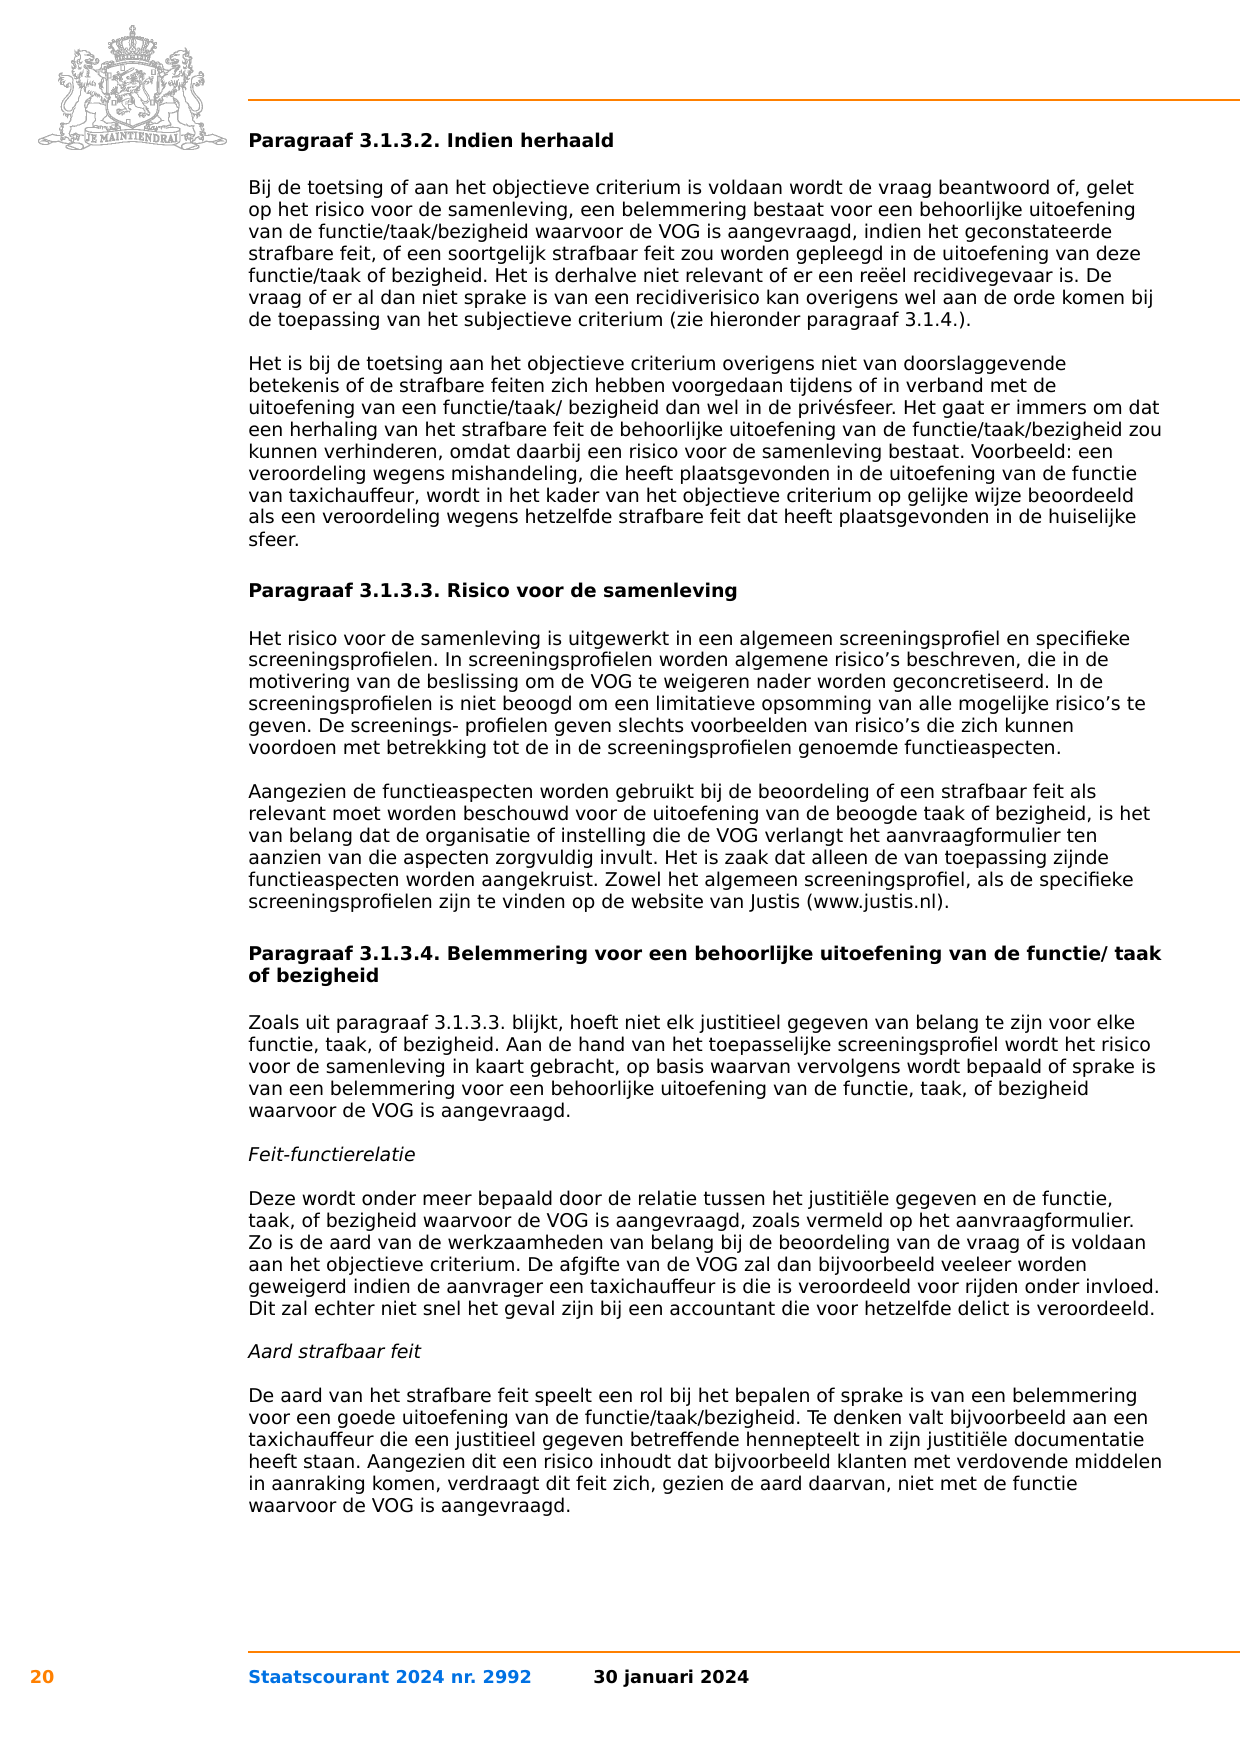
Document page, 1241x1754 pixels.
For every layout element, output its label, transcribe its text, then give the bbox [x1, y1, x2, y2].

text Het is bij de toetsing aan het objectieve criterium overigens niet van doorslaggevende betekenis of de strafbare feiten zich hebben voorgedaan tijdens of in verband met de uitoefening van een functie/taak/ bezigheid dan wel in de privésfeer. Het gaat er immers om dat een herhaling van het strafbare feit de behoorlijke uitoefening van de functie/taak/bezigheid zou kunnen verhinderen, omdat daarbij een risico voor de samenleving bestaat. Voorbeeld: een veroordeling wegens mishandeling, die heeft plaatsgevonden in de uitoefening van de functie van taxichauffeur, wordt in het kader van het objectieve criterium op gelijke wijze beoordeeld als een veroordeling wegens hetzelfde strafbare feit dat heeft plaatsgevonden in de huiselijke sfeer. [248, 353, 1163, 550]
text Deze wordt onder meer bepaald door de relatie tussen het justitiële gegeven en de functie, taak, of bezigheid waarvoor de VOG is aangevraagd, zoals vermeld op het aanvraagformulier. Zo is de aard van de werkzaamheden van belang bij de beoordeling van de vraag of is voldaan aan het objectieve criterium. De afgifte van de VOG zal dan bijvoorbeeld veeleer worden geweigerd indien de aanvrager een taxichauffeur is die is veroordeeld voor rijden onder invloed. Dit zal echter niet snel het geval zijn bij een accountant die voor hetzelfde delict is veroordeeld. [248, 1188, 1163, 1319]
subtitle Paragraaf 3.1.3.3. Risico voor de samenleving [248, 580, 1163, 602]
picture [38, 25, 227, 150]
text Aangezien de functieaspecten worden gebruikt bij de beoordeling of een strafbaar feit als relevant moet worden beschouwd voor de uitoefening van de beoogde taak of bezigheid, is het van belang dat de organisatie of instelling die de VOG verlangt het aanvraagformulier ten aanzien van die aspecten zorgvuldig invult. Het is zaak dat alleen de van toepassing zijnde functieaspecten worden aangekruist. Zowel het algemeen screeningsprofiel, als de specifieke screeningsprofielen zijn te vinden op de website van Justis (www.justis.nl). [248, 781, 1163, 913]
text De aard van het strafbare feit speelt een rol bij het bepalen of sprake is van een belemmering voor een goede uitoefening van de functie/taak/bezigheid. Te denken valt bijvoorbeeld aan een taxichauffeur die een justitieel gegeven betreffende hennepteelt in zijn justitiële documentatie heeft staan. Aangezien dit een risico inhoudt dat bijvoorbeeld klanten met verdovende middelen in aanraking komen, verdraagt dit feit zich, gezien de aard daarvan, niet met de functie waarvoor de VOG is aangevraagd. [248, 1385, 1163, 1517]
text Het risico voor de samenleving is uitgewerkt in een algemeen screeningsprofiel en specifieke screeningsprofielen. In screeningsprofielen worden algemene risico’s beschreven, die in de motivering van de beslissing om de VOG te weigeren nader worden geconcretiseerd. In de screeningsprofielen is niet beoogd om een limitatieve opsomming van alle mogelijke risico’s te geven. De screenings- profielen geven slechts voorbeelden van risico’s die zich kunnen voordoen met betrekking tot de in de screeningsprofielen genoemde functieaspecten. [248, 627, 1163, 759]
text Bij de toetsing of aan het objectieve criterium is voldaan wordt de vraag beantwoord of, gelet op het risico voor de samenleving, een belemmering bestaat voor een behoorlijke uitoefening van de functie/taak/bezigheid waarvoor de VOG is aangevraagd, indien het geconstateerde strafbare feit, of een soortgelijk strafbaar feit zou worden gepleegd in de uitoefening van deze functie/taak of bezigheid. Het is derhalve niet relevant of er een reëel recidivegevaar is. De vraag of er al dan niet sprake is van een recidiverisico kan overigens wel aan de orde komen bij de toepassing van het subjectieve criterium (zie hieronder paragraaf 3.1.4.). [248, 177, 1163, 331]
subtitle Paragraaf 3.1.3.4. Belemmering voor een behoorlijke uitoefening van de functie/ taak of bezigheid [248, 943, 1163, 987]
subtitle Paragraaf 3.1.3.2. Indien herhaald [248, 130, 1163, 152]
subtitle Aard strafbaar feit [248, 1341, 1163, 1363]
text Zoals uit paragraaf 3.1.3.3. blijkt, hoeft niet elk justitieel gegeven van belang te zijn voor elke functie, taak, of bezigheid. Aan de hand van het toepasselijke screeningsprofiel wordt het risico voor de samenleving in kaart gebracht, op basis waarvan vervolgens wordt bepaald of sprake is van een belemmering voor een behoorlijke uitoefening van de functie, taak, of bezigheid waarvoor de VOG is aangevraagd. [248, 1012, 1163, 1122]
subtitle Feit-functierelatie [248, 1144, 1163, 1166]
